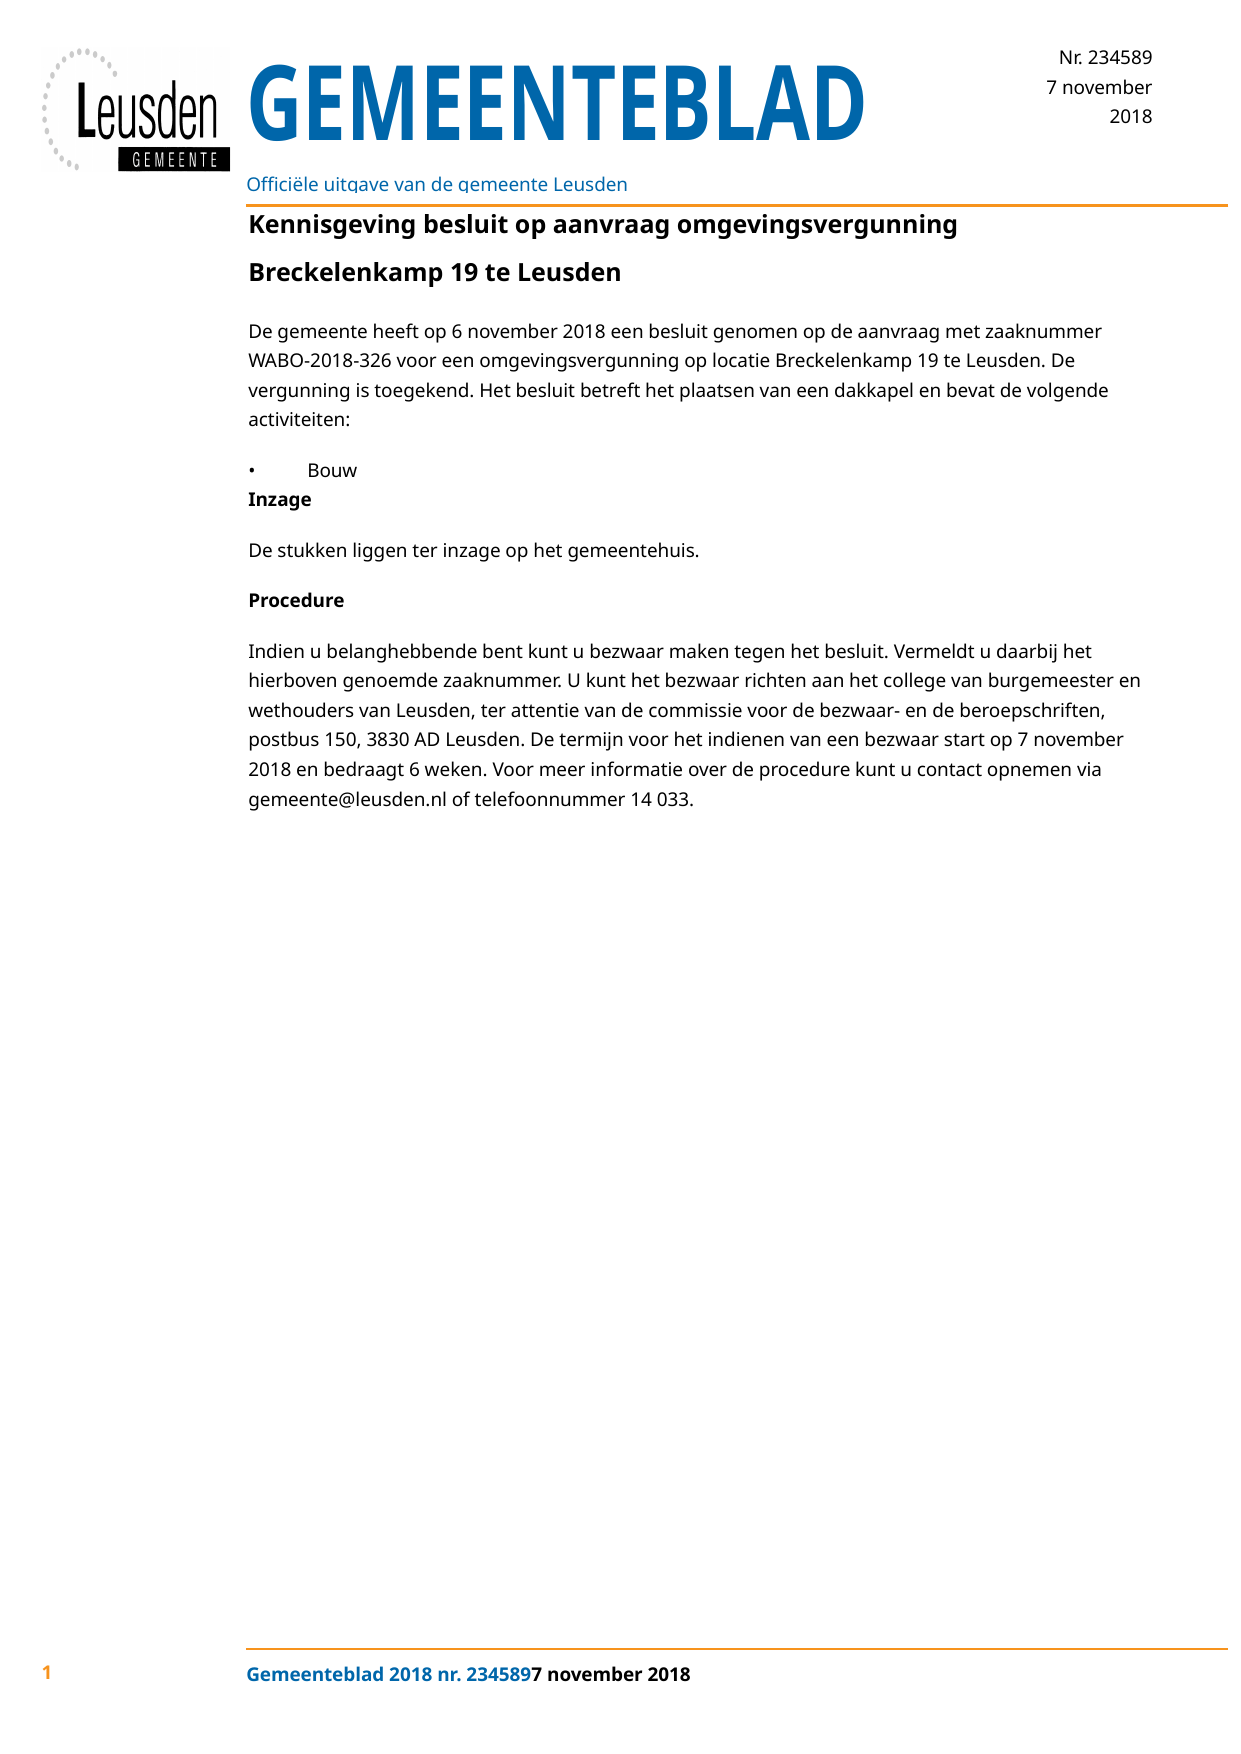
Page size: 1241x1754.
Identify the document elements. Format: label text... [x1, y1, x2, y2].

text Kennisgeving besluit op aanvraag omgevingsvergunning Breckelenkamp 19 te Leusden [248, 207, 1152, 288]
text Indien u belanghebbende bent kunt u bezwaar maken tegen het besluit. Vermeldt u daarbij het hierboven genoemde zaaknummer. U kunt het bezwaar richten aan het college van burgemeester en wethouders van Leusden, ter attentie van de commissie voor de bezwaar- en de beroepschriften, postbus 150, 3830 AD Leusden. De termijn voor het indienen van een bezwaar start op 7 november 2018 en bedraagt 6 weken. Voor meer informatie over de procedure kunt u contact opnemen via gemeente@leusden.nl of telefoonnummer 14 033. [248, 638, 1152, 812]
text Procedure [248, 587, 1152, 613]
list Bouw [248, 457, 1152, 483]
text De stukken liggen ter inzage op het gemeentehuis. [248, 537, 1152, 563]
text Inzage [248, 487, 1152, 512]
text De gemeente heeft op 6 november 2018 een besluit genomen op de aanvraag met zaaknummer WABO-2018-326 voor een omgevingsvergunning op locatie Breckelenkamp 19 te Leusden. De vergunning is toegekend. Het besluit betreft het plaatsen van een dakkapel en bevat de volgende activiteiten: [248, 318, 1152, 432]
picture [41, 47, 231, 172]
